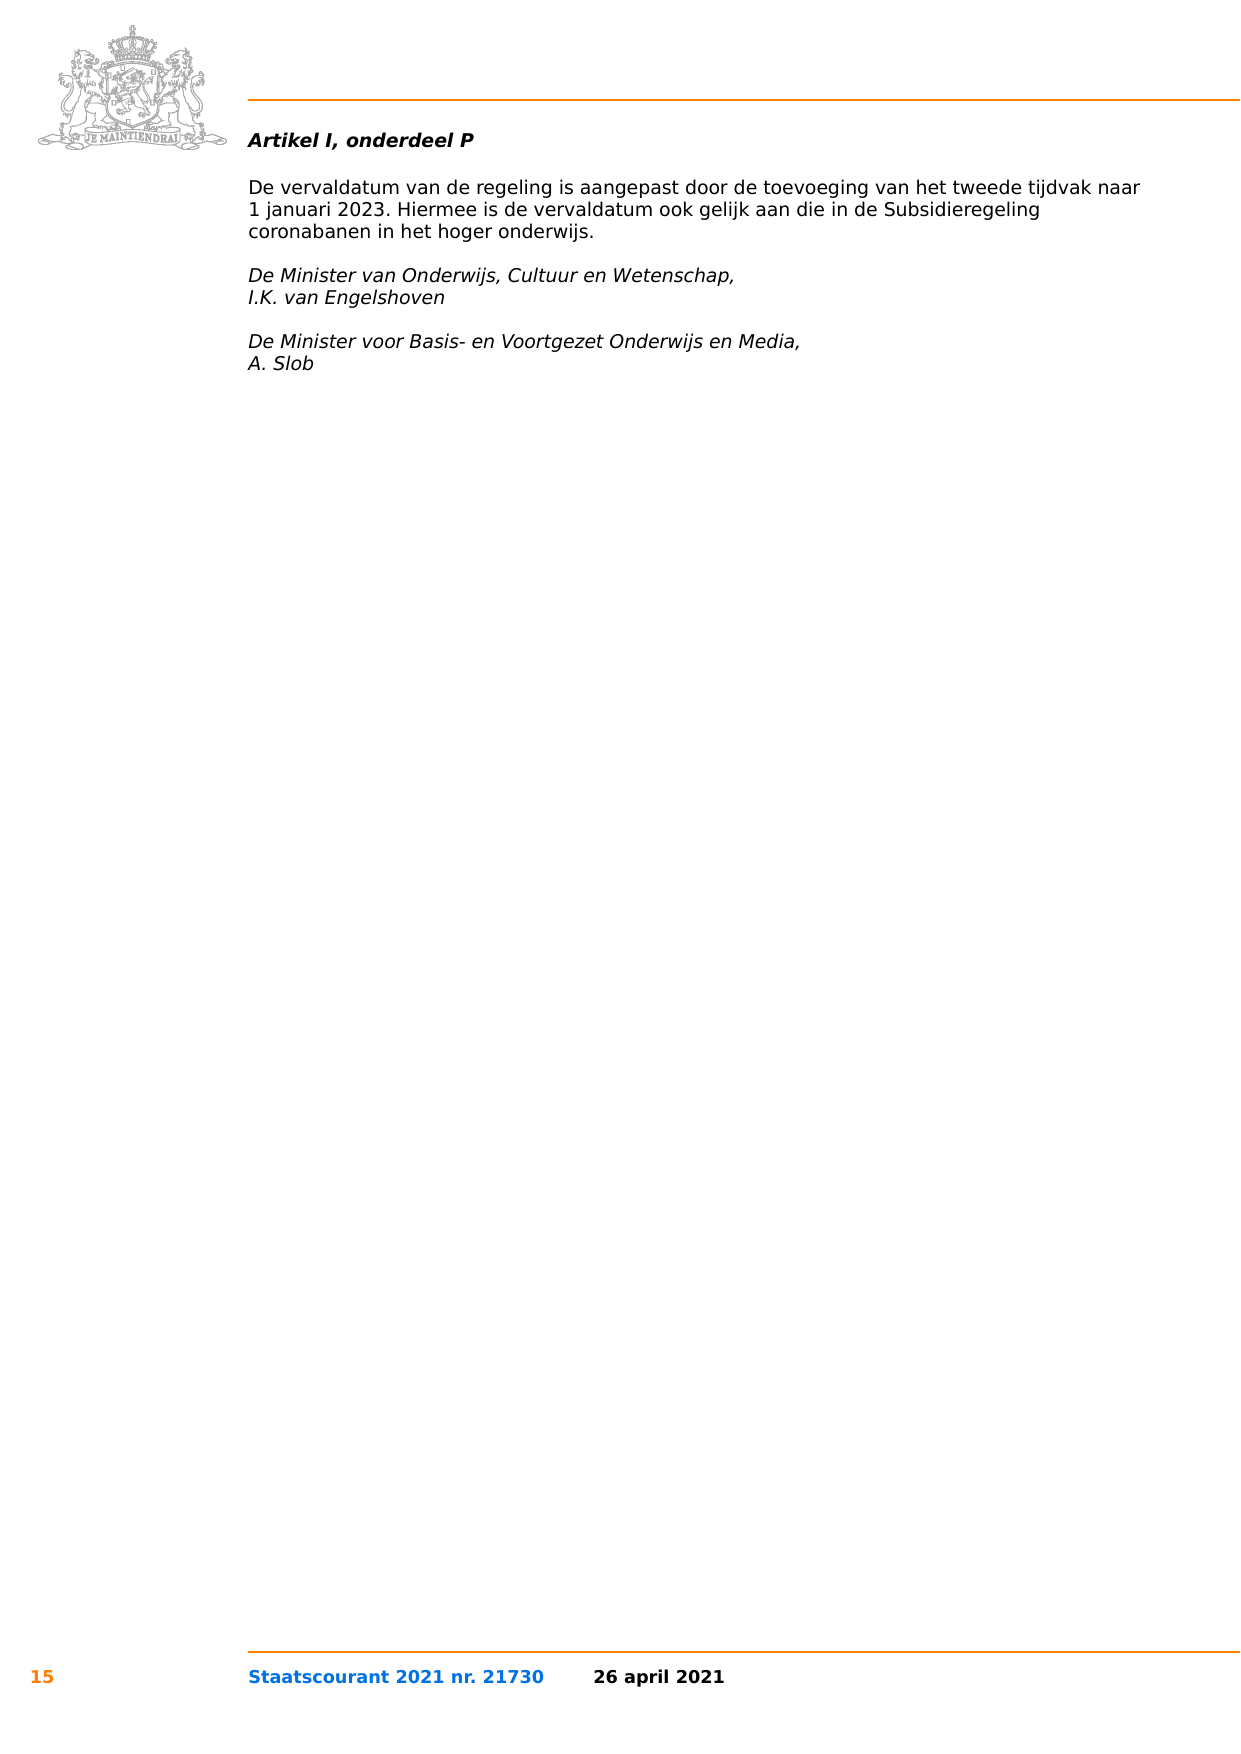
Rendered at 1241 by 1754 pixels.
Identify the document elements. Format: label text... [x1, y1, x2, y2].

text De vervaldatum van de regeling is aangepast door de toevoeging van het tweede tijdvak naar 1 januari 2023. Hiermee is de vervaldatum ook gelijk aan die in de Subsidieregeling coronabanen in het hoger onderwijs. [248, 177, 1163, 243]
text De Minister van Onderwijs, Cultuur en Wetenschap, I.K. van Engelshoven [248, 265, 1163, 309]
text De Minister voor Basis- en Voortgezet Onderwijs en Media, A. Slob [248, 331, 1163, 374]
picture [38, 25, 227, 150]
subtitle Artikel I, onderdeel P [248, 130, 1163, 152]
